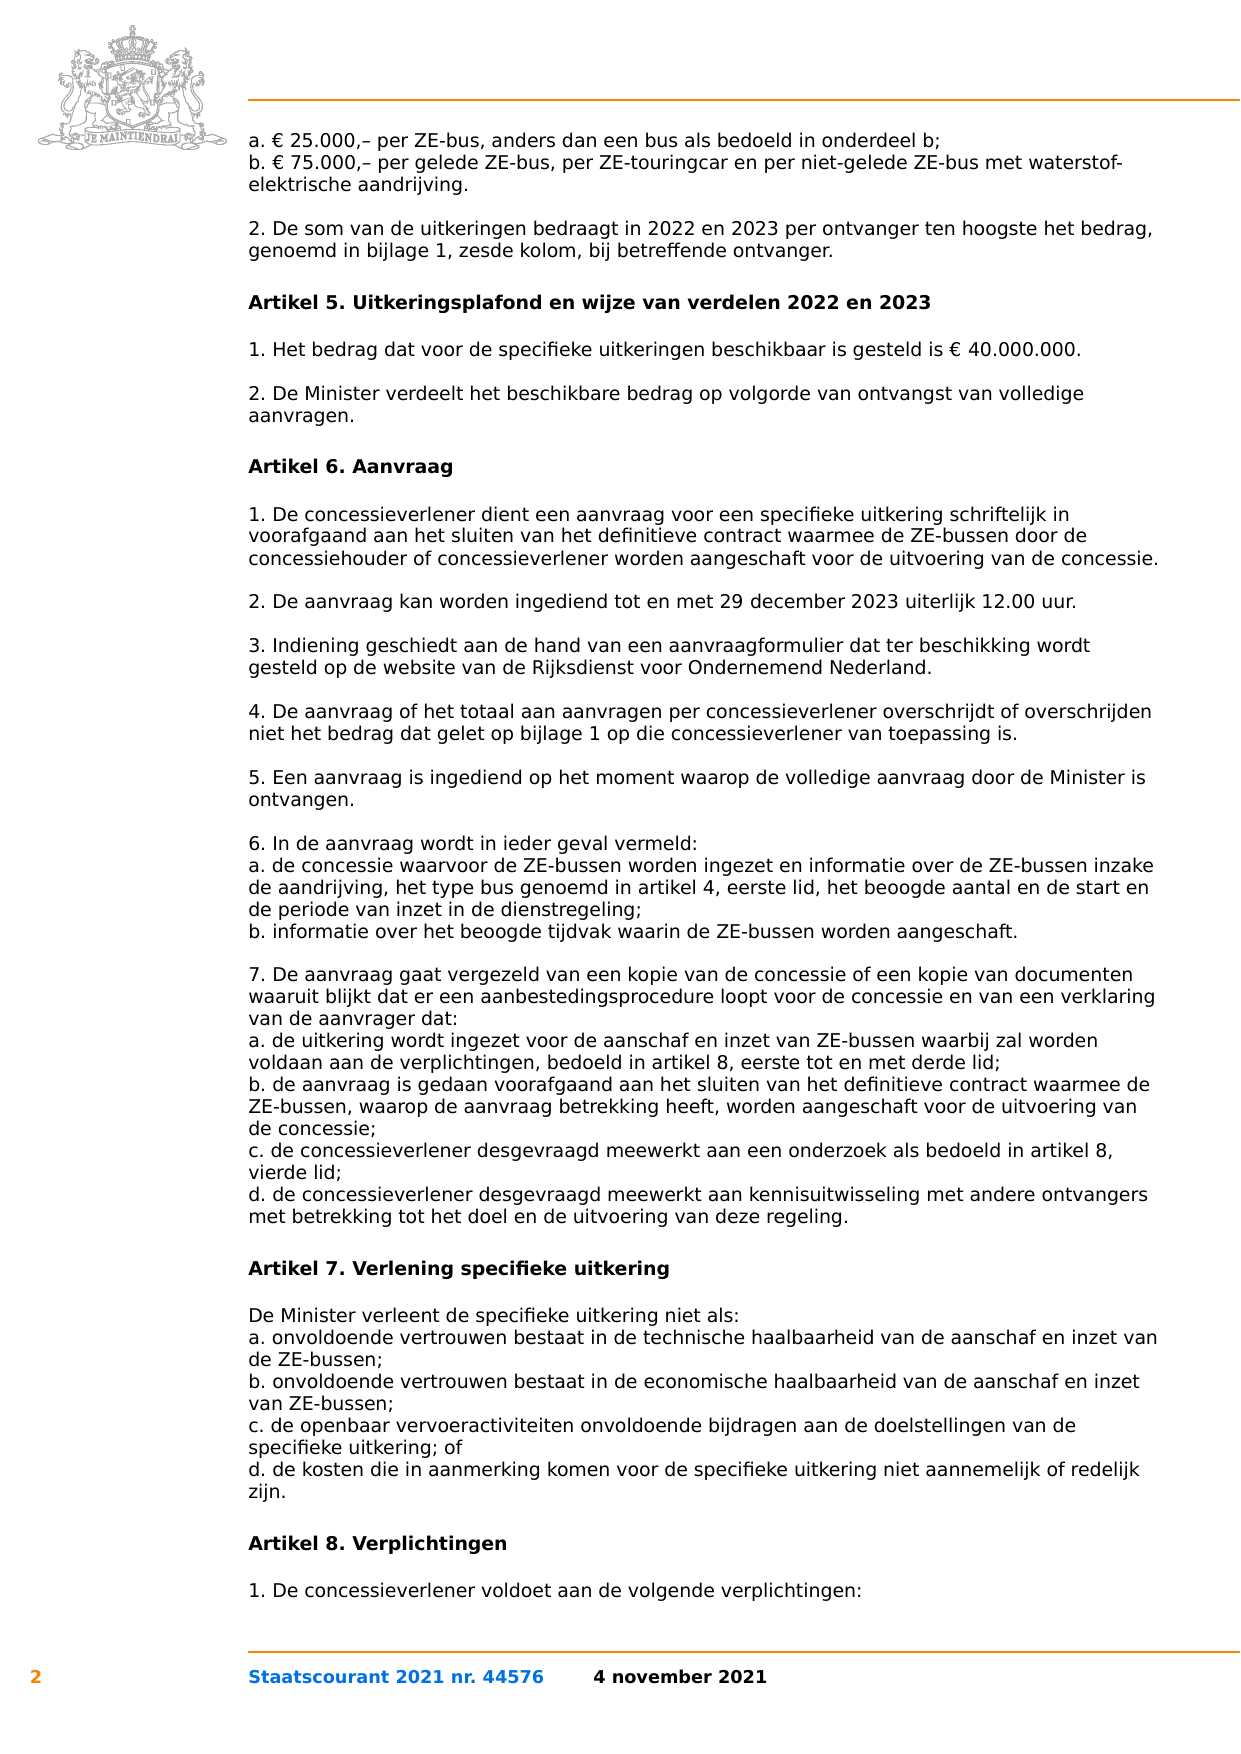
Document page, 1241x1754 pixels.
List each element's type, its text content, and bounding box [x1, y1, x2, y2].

text 7. De aanvraag gaat vergezeld van een kopie van de concessie of een kopie van documenten waaruit blijkt dat er een aanbestedingsprocedure loopt voor de concessie en van een verklaring van de aanvrager dat: [248, 964, 1163, 1030]
text a. de uitkering wordt ingezet voor de aanschaf en inzet van ZE-bussen waarbij zal worden voldaan aan de verplichtingen, bedoeld in artikel 8, eerste tot en met derde lid; [248, 1030, 1163, 1074]
text b. € 75.000,– per gelede ZE-bus, per ZE-touringcar en per niet-gelede ZE-bus met waterstof-elektrische aandrijving. [248, 152, 1163, 196]
text 2. De aanvraag kan worden ingediend tot en met 29 december 2023 uiterlijk 12.00 uur. [248, 591, 1163, 613]
text 4. De aanvraag of het totaal aan aanvragen per concessieverlener overschrijdt of overschrijden niet het bedrag dat gelet op bijlage 1 op die concessieverlener van toepassing is. [248, 701, 1163, 745]
text b. de aanvraag is gedaan voorafgaand aan het sluiten van het definitieve contract waarmee de ZE-bussen, waarop de aanvraag betrekking heeft, worden aangeschaft voor de uitvoering van de concessie; [248, 1074, 1163, 1140]
text b. onvoldoende vertrouwen bestaat in de economische haalbaarheid van de aanschaf en inzet van ZE-bussen; [248, 1371, 1163, 1415]
subtitle Artikel 5. Uitkeringsplafond en wijze van verdelen 2022 en 2023 [248, 292, 1163, 314]
text 1. De concessieverlener dient een aanvraag voor een specifieke uitkering schriftelijk in voorafgaand aan het sluiten van het definitieve contract waarmee de ZE-bussen door de concessiehouder of concessieverlener worden aangeschaft voor de uitvoering van de concessie. [248, 503, 1163, 569]
text 3. Indiening geschiedt aan de hand van een aanvraagformulier dat ter beschikking wordt gesteld op de website van de Rijksdienst voor Ondernemend Nederland. [248, 635, 1163, 679]
text 6. In de aanvraag wordt in ieder geval vermeld: [248, 833, 1163, 854]
text c. de openbaar vervoeractiviteiten onvoldoende bijdragen aan de doelstellingen van de specifieke uitkering; of [248, 1415, 1163, 1459]
text d. de kosten die in aanmerking komen voor de specifieke uitkering niet aannemelijk of redelijk zijn. [248, 1459, 1163, 1503]
text 2. De som van de uitkeringen bedraagt in 2022 en 2023 per ontvanger ten hoogste het bedrag, genoemd in bijlage 1, zesde kolom, bij betreffende ontvanger. [248, 218, 1163, 262]
text a. de concessie waarvoor de ZE-bussen worden ingezet en informatie over de ZE-bussen inzake de aandrijving, het type bus genoemd in artikel 4, eerste lid, het beoogde aantal en de start en de periode van inzet in de dienstregeling; [248, 854, 1163, 921]
text d. de concessieverlener desgevraagd meewerkt aan kennisuitwisseling met andere ontvangers met betrekking tot het doel en de uitvoering van deze regeling. [248, 1184, 1163, 1228]
subtitle Artikel 7. Verlening specifieke uitkering [248, 1258, 1163, 1280]
text c. de concessieverlener desgevraagd meewerkt aan een onderzoek als bedoeld in artikel 8, vierde lid; [248, 1140, 1163, 1184]
text b. informatie over het beoogde tijdvak waarin de ZE-bussen worden aangeschaft. [248, 921, 1163, 942]
text a. onvoldoende vertrouwen bestaat in de technische haalbaarheid van de aanschaf en inzet van de ZE-bussen; [248, 1327, 1163, 1371]
picture [38, 25, 227, 150]
subtitle Artikel 6. Aanvraag [248, 456, 1163, 478]
text 2. De Minister verdeelt het beschikbare bedrag op volgorde van ontvangst van volledige aanvragen. [248, 382, 1163, 426]
text a. € 25.000,– per ZE-bus, anders dan een bus als bedoeld in onderdeel b; [248, 130, 1163, 152]
text 5. Een aanvraag is ingediend op het moment waarop de volledige aanvraag door de Minister is ontvangen. [248, 767, 1163, 811]
text 1. Het bedrag dat voor de specifieke uitkeringen beschikbaar is gesteld is € 40.000.000. [248, 339, 1163, 361]
subtitle Artikel 8. Verplichtingen [248, 1533, 1163, 1555]
text De Minister verleent de specifieke uitkering niet als: [248, 1305, 1163, 1327]
text 1. De concessieverlener voldoet aan de volgende verplichtingen: [248, 1580, 1163, 1602]
